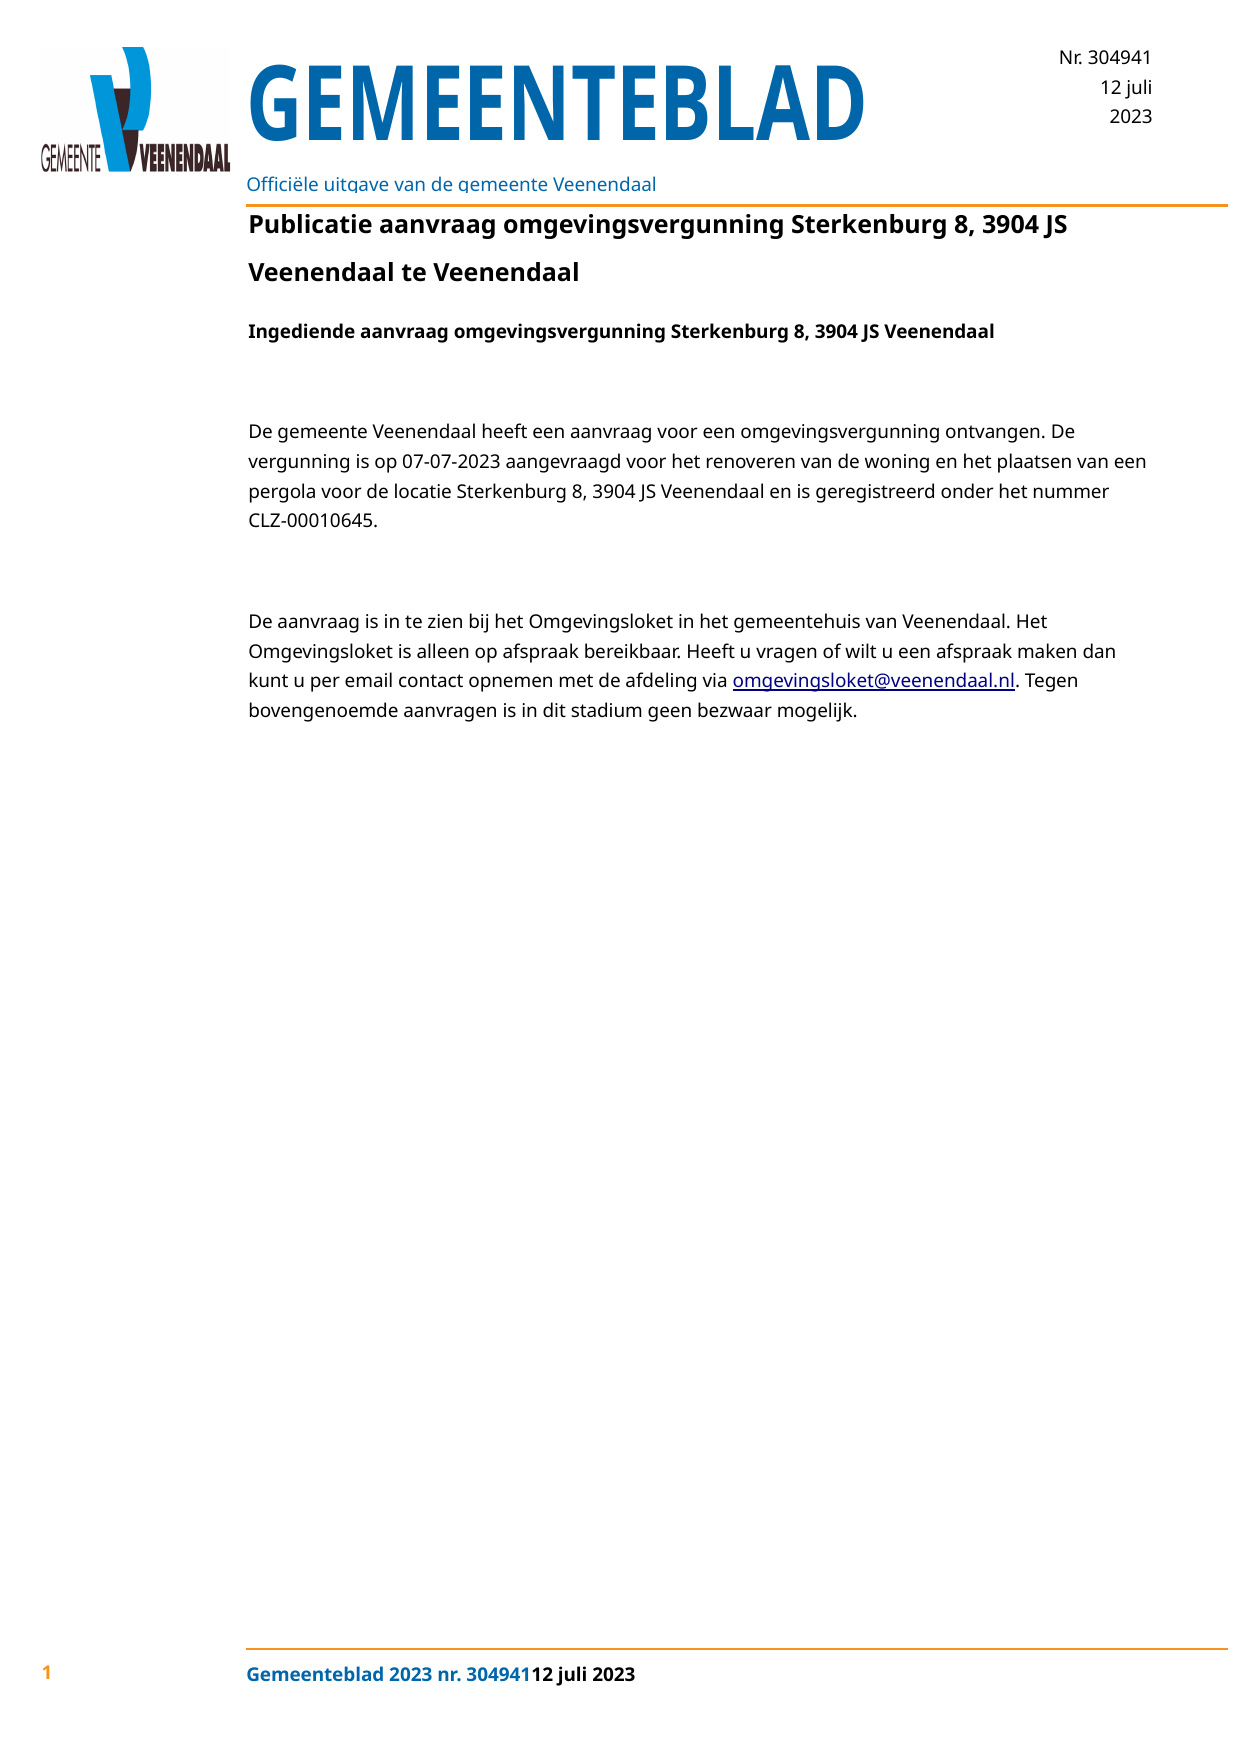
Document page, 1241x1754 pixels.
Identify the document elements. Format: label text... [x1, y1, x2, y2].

text De gemeente Veenendaal heeft een aanvraag voor een omgevingsvergunning ontvangen. De vergunning is op 07-07-2023 aangevraagd voor het renoveren van de woning en het plaatsen van een pergola voor de locatie Sterkenburg 8, 3904 JS Veenendaal en is geregistreerd onder het nummer CLZ-00010645. [248, 419, 1152, 533]
text Ingediende aanvraag omgevingsvergunning Sterkenburg 8, 3904 JS Veenendaal [248, 318, 1152, 344]
text Publicatie aanvraag omgevingsvergunning Sterkenburg 8, 3904 JS Veenendaal te Veenendaal [248, 207, 1152, 288]
picture [123, 47, 231, 172]
text De aanvraag is in te zien bij het Omgevingsloket in het gemeentehuis van Veenendaal. Het Omgevingsloket is alleen op afspraak bereikbaar. Heeft u vragen of wilt u een afspraak maken dan kunt u per email contact opnemen met de afdeling via omgevingsloket@veenendaal.nl. Tegen bovengenoemde aanvragen is in dit stadium geen bezwaar mogelijk. [248, 608, 1152, 723]
picture [41, 47, 130, 172]
